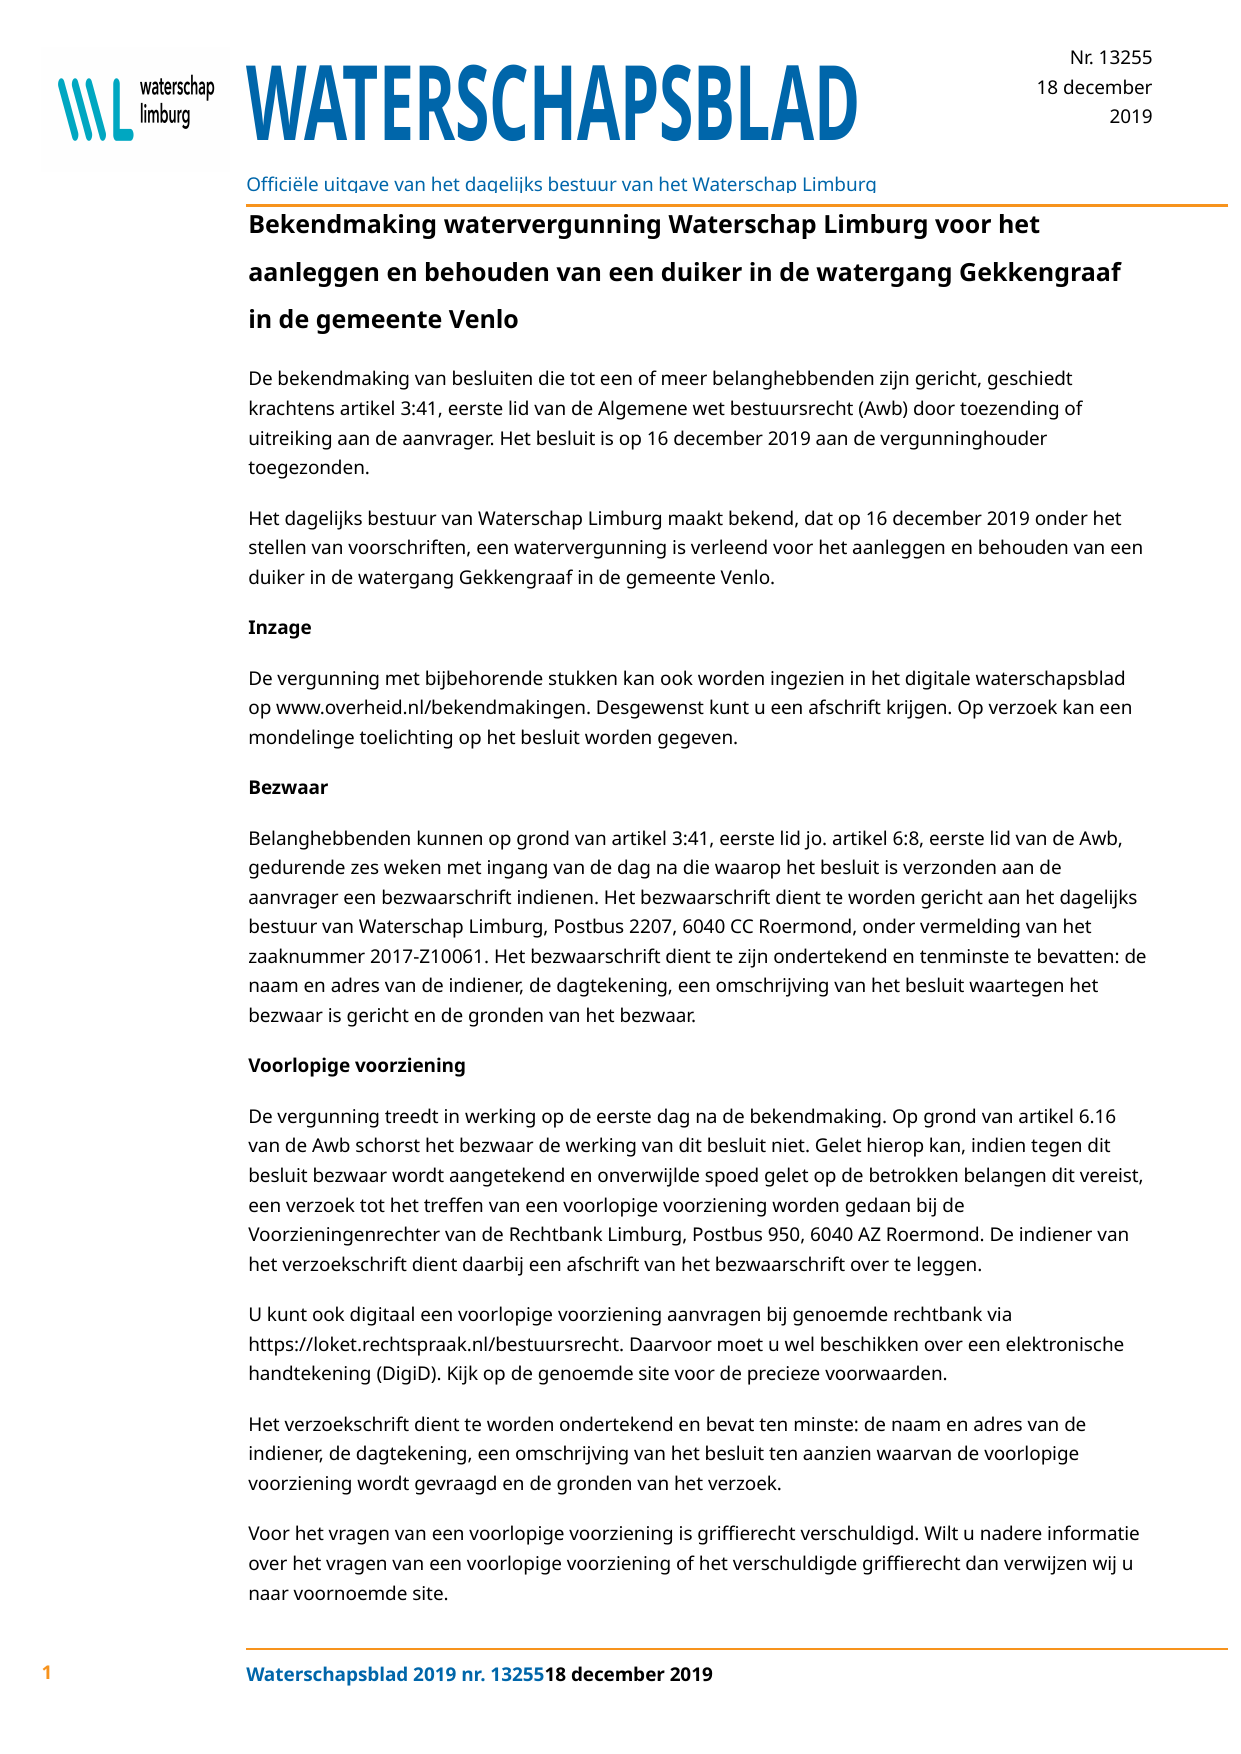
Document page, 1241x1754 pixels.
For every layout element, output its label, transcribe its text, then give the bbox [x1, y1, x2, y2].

text Inzage [248, 614, 1152, 640]
text Het verzoekschrift dient te worden ondertekend en bevat ten minste: de naam en adres van de indiener, de dagtekening, een omschrijving van het besluit ten aanzien waarvan de voorlopige voorziening wordt gevraagd en de gronden van het verzoek. [248, 1411, 1152, 1496]
text U kunt ook digitaal een voorlopige voorziening aanvragen bij genoemde rechtbank via https://loket.rechtspraak.nl/bestuursrecht. Daarvoor moet u wel beschikken over een elektronische handtekening (DigiD). Kijk op de genoemde site voor de precieze voorwaarden. [248, 1301, 1152, 1386]
text De vergunning met bijbehorende stukken kan ook worden ingezien in het digitale waterschapsblad op www.overheid.nl/bekendmakingen. Desgewenst kunt u een afschrift krijgen. Op verzoek kan een mondelinge toelichting op het besluit worden gegeven. [248, 665, 1152, 749]
text Bezwaar [248, 774, 1152, 800]
text Belanghebbenden kunnen op grond van artikel 3:41, eerste lid jo. artikel 6:8, eerste lid van de Awb, gedurende zes weken met ingang van de dag na die waarop het besluit is verzonden aan de aanvrager een bezwaarschrift indienen. Het bezwaarschrift dient te worden gericht aan het dagelijks bestuur van Waterschap Limburg, Postbus 2207, 6040 CC Roermond, onder vermelding van het zaaknummer 2017-Z10061. Het bezwaarschrift dient te zijn ondertekend en tenminste te bevatten: de naam en adres van de indiener, de dagtekening, een omschrijving van het besluit waartegen het bezwaar is gericht en de gronden van het bezwaar. [248, 825, 1152, 1028]
text Voor het vragen van een voorlopige voorziening is griffierecht verschuldigd. Wilt u nadere informatie over het vragen van een voorlopige voorziening of het verschuldigde griffierecht dan verwijzen wij u naar voornoemde site. [248, 1521, 1152, 1605]
text Het dagelijks bestuur van Waterschap Limburg maakt bekend, dat op 16 december 2019 onder het stellen van voorschriften, een watervergunning is verleend voor het aanleggen en behouden van een duiker in de watergang Gekkengraaf in de gemeente Venlo. [248, 505, 1152, 589]
text De bekendmaking van besluiten die tot een of meer belanghebbenden zijn gericht, geschiedt krachtens artikel 3:41, eerste lid van de Algemene wet bestuursrecht (Awb) door toezending of uitreiking aan de aanvrager. Het besluit is op 16 december 2019 aan de vergunninghouder toegezonden. [248, 366, 1152, 480]
text De vergunning treedt in werking op de eerste dag na de bekendmaking. Op grond van artikel 6.16 van de Awb schorst het bezwaar de werking van dit besluit niet. Gelet hierop kan, indien tegen dit besluit bezwaar wordt aangetekend en onverwijlde spoed gelet op de betrokken belangen dit vereist, een verzoek tot het treffen van een voorlopige voorziening worden gedaan bij de Voorzieningenrechter van de Rechtbank Limburg, Postbus 950, 6040 AZ Roermond. De indiener van het verzoekschrift dient daarbij een afschrift van het bezwaarschrift over te leggen. [248, 1103, 1152, 1277]
picture [41, 47, 231, 172]
text Bekendmaking watervergunning Waterschap Limburg voor het aanleggen en behouden van een duiker in de watergang Gekkengraaf in de gemeente Venlo [248, 207, 1152, 336]
text Voorlopige voorziening [248, 1053, 1152, 1078]
